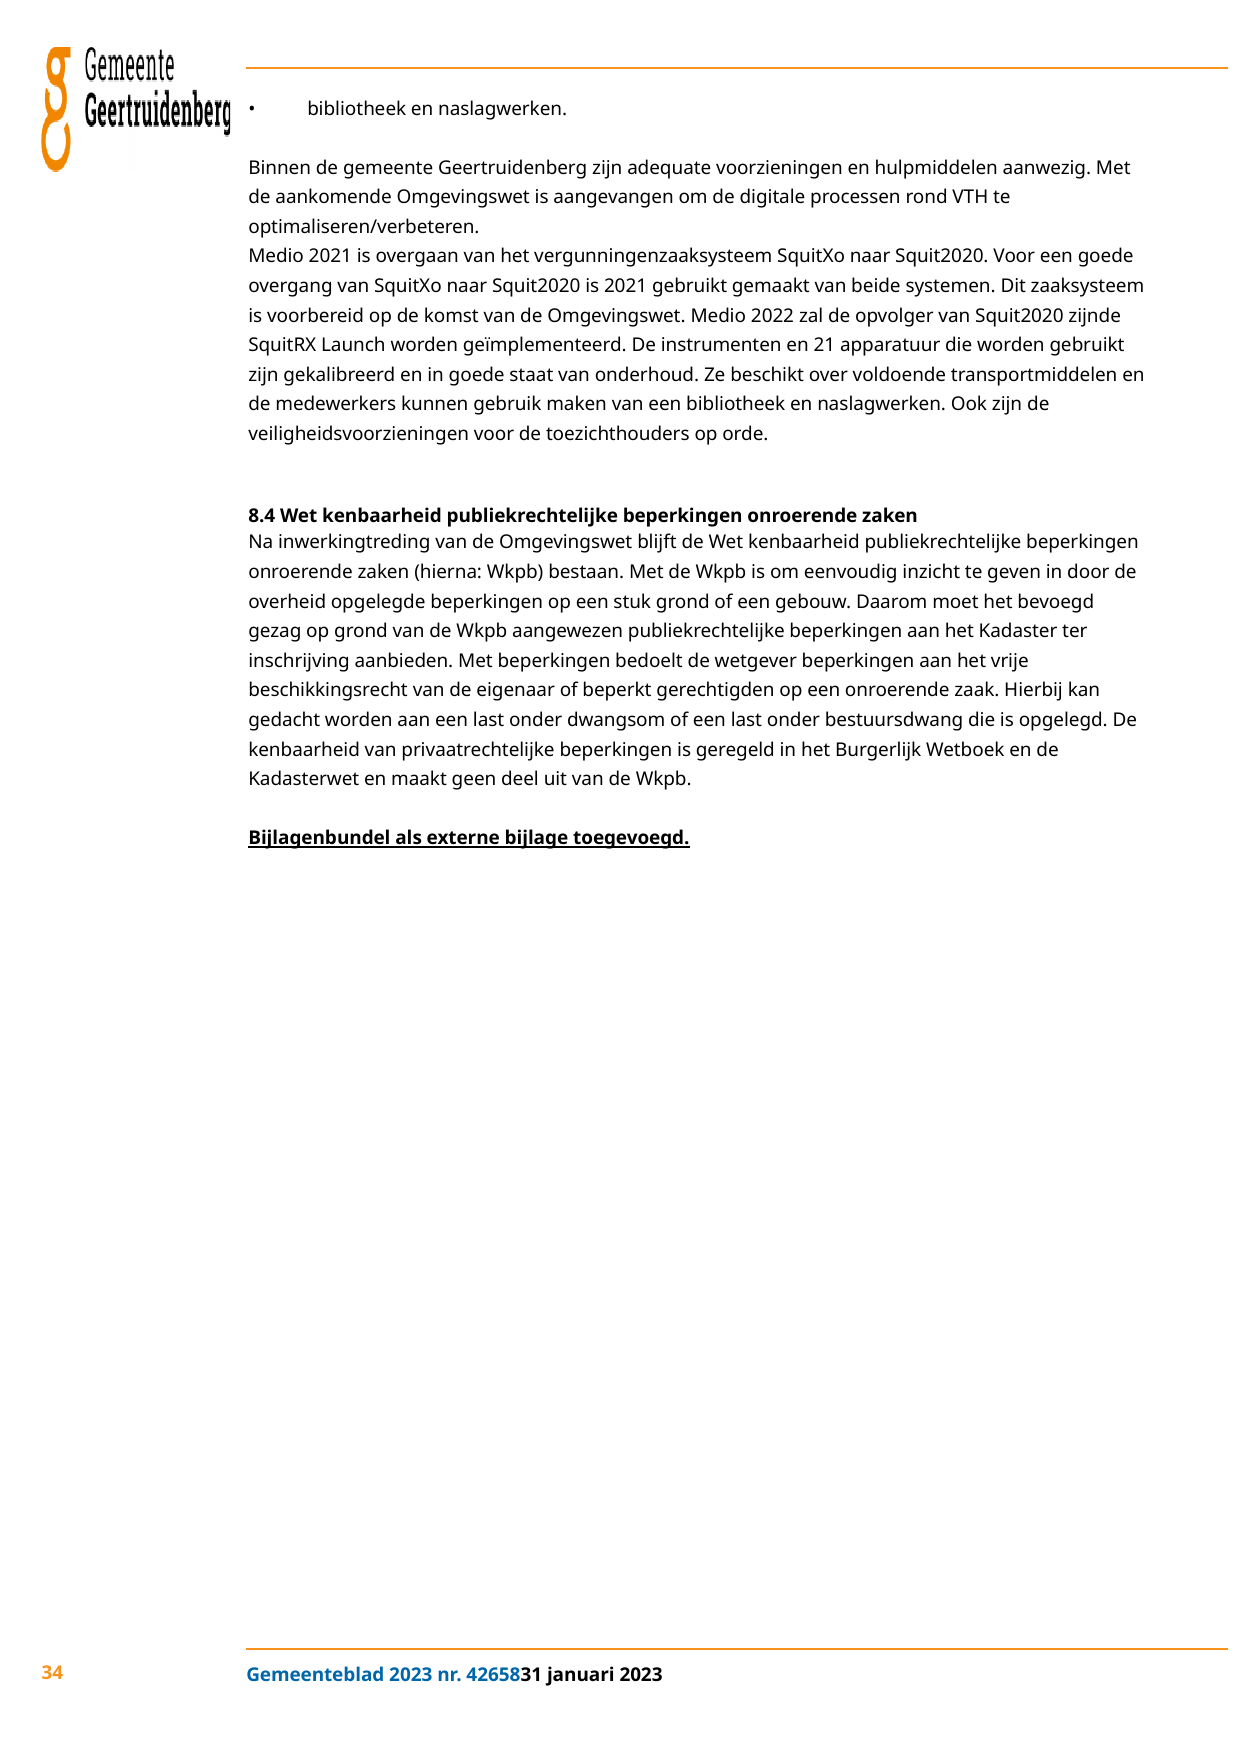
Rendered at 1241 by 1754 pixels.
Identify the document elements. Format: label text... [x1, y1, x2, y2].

text Medio 2021 is overgaan van het vergunningenzaaksysteem SquitXo naar Squit2020. Voor een goede overgang van SquitXo naar Squit2020 is 2021 gebruikt gemaakt van beide systemen. Dit zaaksysteem is voorbereid op de komst van de Omgevingswet. Medio 2022 zal de opvolger van Squit2020 zijnde SquitRX Launch worden geïmplementeerd. De instrumenten en 21 apparatuur die worden gebruikt zijn gekalibreerd en in goede staat van onderhoud. Ze beschikt over voldoende transportmiddelen en de medewerkers kunnen gebruik maken van een bibliotheek en naslagwerken. Ook zijn de veiligheidsvoorzieningen voor de toezichthouders op orde. [248, 243, 1152, 446]
picture [41, 47, 231, 172]
text 8.4 Wet kenbaarheid publiekrechtelijke beperkingen onroerende zaken [248, 500, 1152, 529]
list bibliotheek en naslagwerken. [248, 95, 1152, 121]
text Na inwerkingtreding van de Omgevingswet blijft de Wet kenbaarheid publiekrechtelijke beperkingen onroerende zaken (hierna: Wkpb) bestaan. Met de Wkpb is om eenvoudig inzicht te geven in door de overheid opgelegde beperkingen op een stuk grond of een gebouw. Daarom moet het bevoegd gezag op grond van de Wkpb aangewezen publiekrechtelijke beperkingen aan het Kadaster ter inschrijving aanbieden. Met beperkingen bedoelt de wetgever beperkingen aan het vrije beschikkingsrecht van de eigenaar of beperkt gerechtigden op een onroerende zaak. Hierbij kan gedacht worden aan een last onder dwangsom of een last onder bestuursdwang die is opgelegd. De kenbaarheid van privaatrechtelijke beperkingen is geregeld in het Burgerlijk Wetboek en de Kadasterwet en maakt geen deel uit van de Wkpb. [248, 529, 1152, 791]
text Binnen de gemeente Geertruidenberg zijn adequate voorzieningen en hulpmiddelen aanwezig. Met de aankomende Omgevingswet is aangevangen om de digitale processen rond VTH te optimaliseren/verbeteren. [248, 154, 1152, 239]
text Bijlagenbundel als externe bijlage toegevoegd. [248, 824, 1152, 850]
